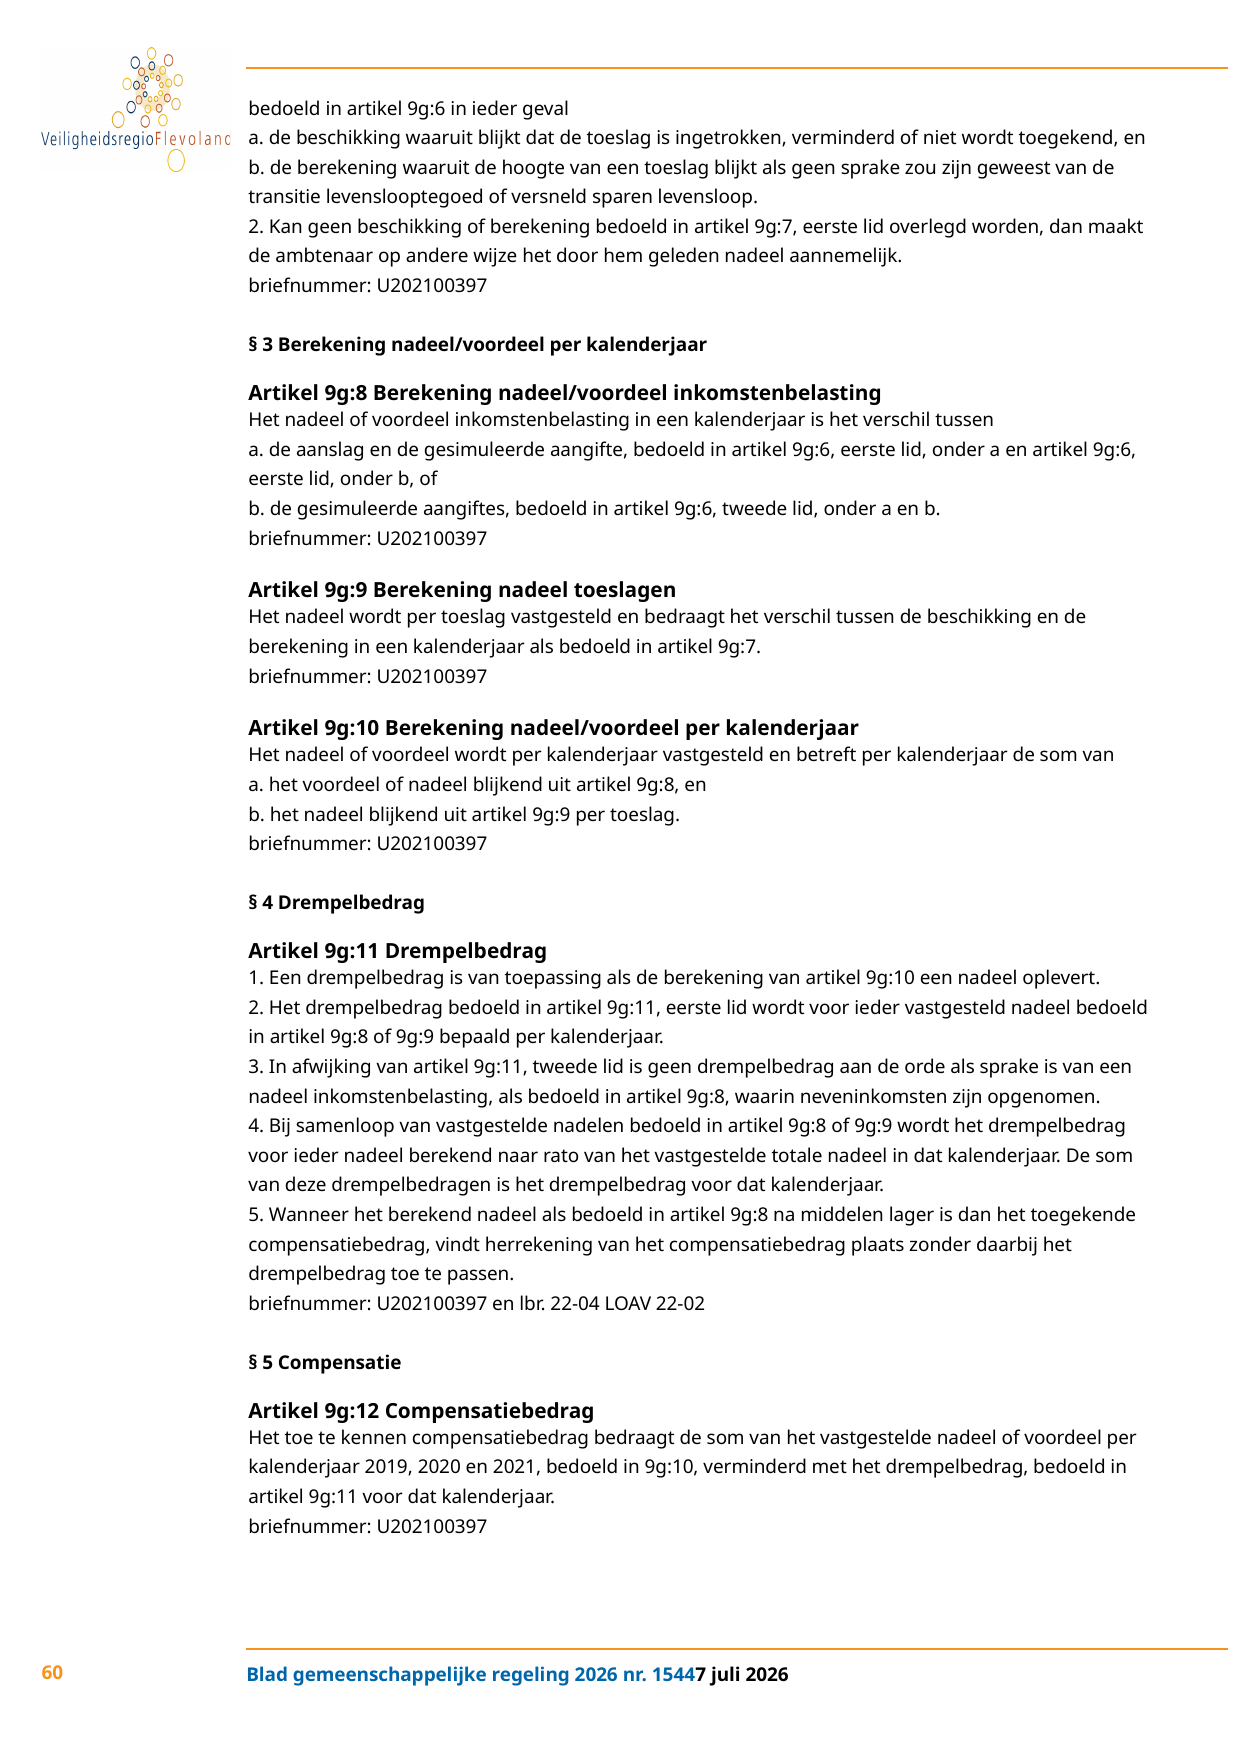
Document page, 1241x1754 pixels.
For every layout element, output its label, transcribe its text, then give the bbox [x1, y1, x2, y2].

text briefnummer: U202100397 [248, 525, 1152, 551]
text a. de aanslag en de gesimuleerde aangifte, bedoeld in artikel 9g:6, eerste lid, onder a en artikel 9g:6, eerste lid, onder b, of [248, 436, 1152, 491]
text Artikel 9g:11 Drempelbedrag [248, 936, 1152, 964]
text briefnummer: U202100397 [248, 272, 1152, 298]
text Artikel 9g:12 Compensatiebedrag [248, 1396, 1152, 1424]
text Artikel 9g:9 Berekening nadeel toeslagen [248, 575, 1152, 604]
picture [41, 47, 231, 172]
text 5. Wanneer het berekend nadeel als bedoeld in artikel 9g:8 na middelen lager is dan het toegekende compensatiebedrag, vindt herrekening van het compensatiebedrag plaats zonder daarbij het drempelbedrag toe te passen. [248, 1201, 1152, 1286]
text b. de gesimuleerde aangiftes, bedoeld in artikel 9g:6, tweede lid, onder a en b. [248, 495, 1152, 521]
text briefnummer: U202100397 [248, 663, 1152, 688]
text a. de beschikking waaruit blijkt dat de toeslag is ingetrokken, verminderd of niet wordt toegekend, en [248, 124, 1152, 150]
text bedoeld in artikel 9g:6 in ieder geval [248, 95, 1152, 121]
text 2. Het drempelbedrag bedoeld in artikel 9g:11, eerste lid wordt voor ieder vastgesteld nadeel bedoeld in artikel 9g:8 of 9g:9 bepaald per kalenderjaar. [248, 994, 1152, 1049]
text Het nadeel of voordeel inkomstenbelasting in een kalenderjaar is het verschil tussen [248, 406, 1152, 432]
text briefnummer: U202100397 [248, 830, 1152, 856]
text § 4 Drempelbedrag [248, 889, 1152, 915]
text 4. Bij samenloop van vastgestelde nadelen bedoeld in artikel 9g:8 of 9g:9 wordt het drempelbedrag voor ieder nadeel berekend naar rato van het vastgestelde totale nadeel in dat kalenderjaar. De som van deze drempelbedragen is het drempelbedrag voor dat kalenderjaar. [248, 1112, 1152, 1197]
text a. het voordeel of nadeel blijkend uit artikel 9g:8, en [248, 771, 1152, 797]
text b. de berekening waaruit de hoogte van een toeslag blijkt als geen sprake zou zijn geweest van de transitie levenslooptegoed of versneld sparen levensloop. [248, 154, 1152, 209]
text Het toe te kennen compensatiebedrag bedraagt de som van het vastgestelde nadeel of voordeel per kalenderjaar 2019, 2020 en 2021, bedoeld in 9g:10, verminderd met het drempelbedrag, bedoeld in artikel 9g:11 voor dat kalenderjaar. [248, 1424, 1152, 1509]
text 2. Kan geen beschikking of berekening bedoeld in artikel 9g:7, eerste lid overlegd worden, dan maakt de ambtenaar op andere wijze het door hem geleden nadeel aannemelijk. [248, 213, 1152, 268]
text 3. In afwijking van artikel 9g:11, tweede lid is geen drempelbedrag aan de orde als sprake is van een nadeel inkomstenbelasting, als bedoeld in artikel 9g:8, waarin neveninkomsten zijn opgenomen. [248, 1053, 1152, 1109]
text Het nadeel wordt per toeslag vastgesteld en bedraagt het verschil tussen de beschikking en de berekening in een kalenderjaar als bedoeld in artikel 9g:7. [248, 604, 1152, 659]
text Artikel 9g:10 Berekening nadeel/voordeel per kalenderjaar [248, 713, 1152, 742]
text § 5 Compensatie [248, 1349, 1152, 1375]
text b. het nadeel blijkend uit artikel 9g:9 per toeslag. [248, 801, 1152, 827]
text Artikel 9g:8 Berekening nadeel/voordeel inkomstenbelasting [248, 378, 1152, 406]
text briefnummer: U202100397 [248, 1513, 1152, 1539]
text briefnummer: U202100397 en lbr. 22-04 LOAV 22-02 [248, 1290, 1152, 1316]
text § 3 Berekening nadeel/voordeel per kalenderjaar [248, 331, 1152, 357]
text 1. Een drempelbedrag is van toepassing als de berekening van artikel 9g:10 een nadeel oplevert. [248, 964, 1152, 990]
text Het nadeel of voordeel wordt per kalenderjaar vastgesteld en betreft per kalenderjaar de som van [248, 742, 1152, 767]
